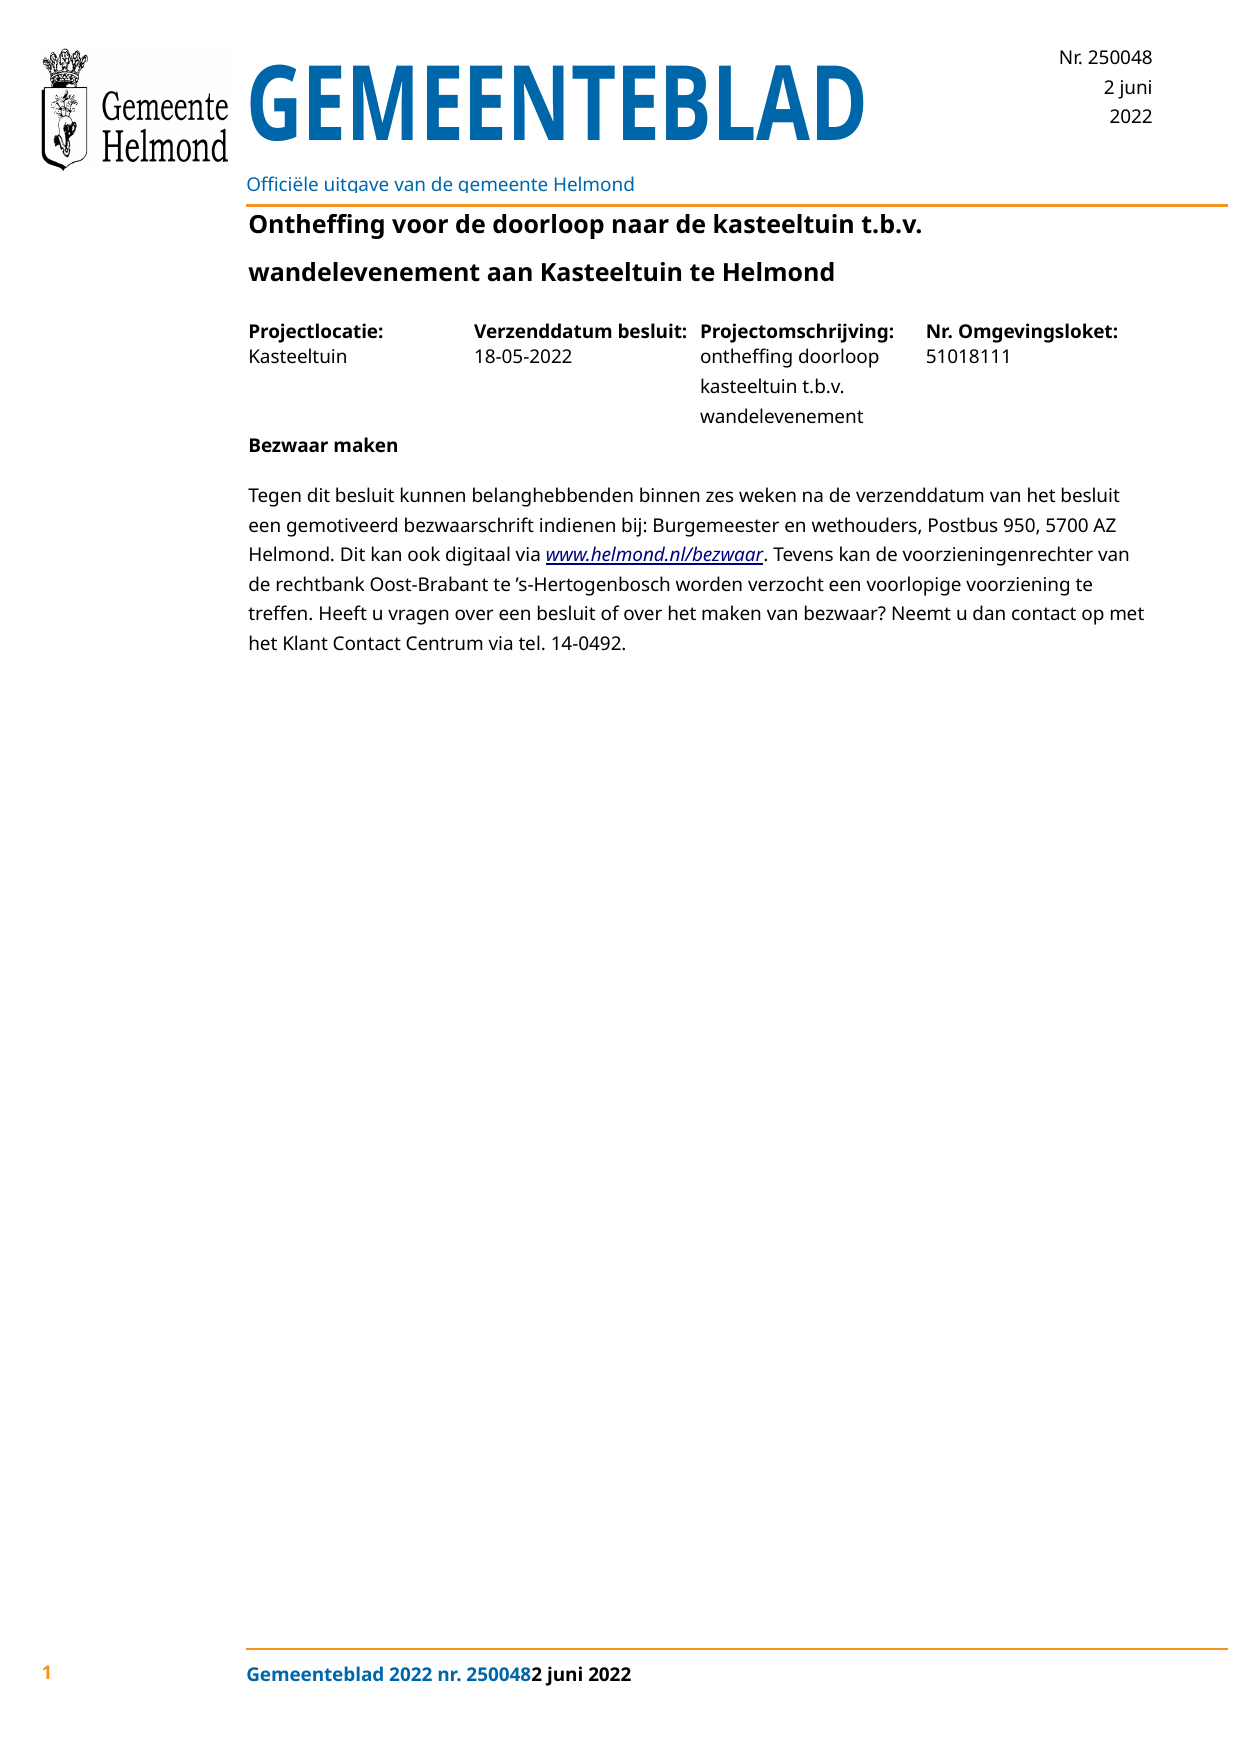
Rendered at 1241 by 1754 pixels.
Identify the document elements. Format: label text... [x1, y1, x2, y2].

text Tegen dit besluit kunnen belanghebbenden binnen zes weken na de verzenddatum van het besluit een gemotiveerd bezwaarschrift indienen bij: Burgemeester en wethouders, Postbus 950, 5700 AZ Helmond. Dit kan ook digitaal via www.helmond.nl/bezwaar. Tevens kan de voorzieningenrechter van de rechtbank Oost-Brabant te ’s-Hertogenbosch worden verzocht een voorlopige voorziening te treffen. Heeft u vragen over een besluit of over het maken van bezwaar? Neemt u dan contact op met het Klant Contact Centrum via tel. 14-0492. [248, 482, 1152, 656]
table_header Verzenddatum besluit: [474, 318, 700, 344]
text Bezwaar maken [248, 432, 1152, 458]
table_cell Kasteeltuin [248, 344, 474, 429]
table_header Nr. Omgevingsloket: [926, 318, 1152, 344]
table_cell ontheffing doorloop kasteeltuin t.b.v. wandelevenement [700, 344, 926, 429]
table_cell 18-05-2022 [474, 344, 700, 429]
picture [41, 47, 231, 172]
table_header Projectlocatie: [248, 318, 474, 344]
table_header Projectomschrijving: [700, 318, 926, 344]
table_cell 51018111 [926, 344, 1152, 429]
text Ontheffing voor de doorloop naar de kasteeltuin t.b.v. wandelevenement aan Kasteeltuin te Helmond [248, 207, 1152, 288]
